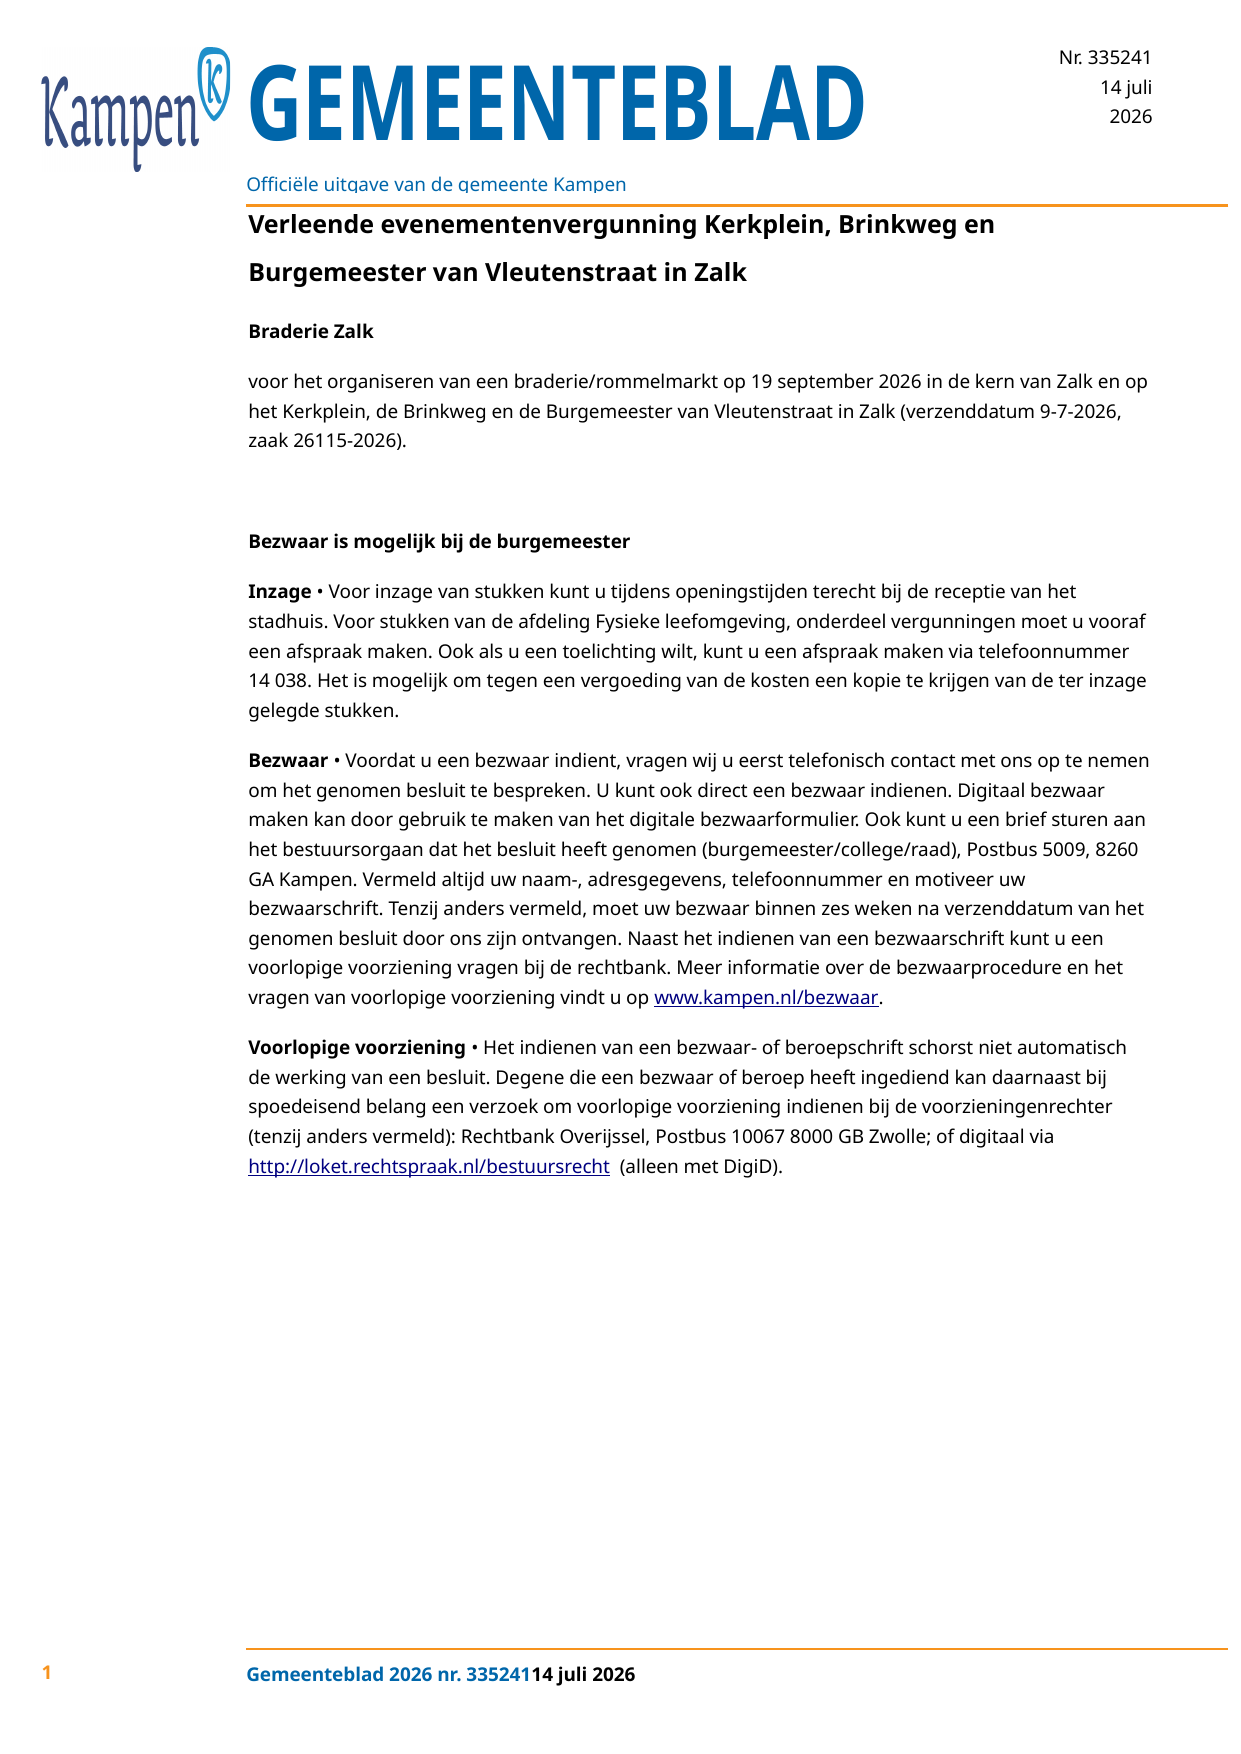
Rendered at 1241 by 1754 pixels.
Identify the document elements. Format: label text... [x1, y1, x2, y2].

text Bezwaar • Voordat u een bezwaar indient, vragen wij u eerst telefonisch contact met ons op te nemen om het genomen besluit te bespreken. U kunt ook direct een bezwaar indienen. Digitaal bezwaar maken kan door gebruik te maken van het digitale bezwaarformulier. Ook kunt u een brief sturen aan het bestuursorgaan dat het besluit heeft genomen (burgemeester/college/raad), Postbus 5009, 8260 GA Kampen. Vermeld altijd uw naam-, adresgegevens, telefoonnummer en motiveer uw bezwaarschrift. Tenzij anders vermeld, moet uw bezwaar binnen zes weken na verzenddatum van het genomen besluit door ons zijn ontvangen. Naast het indienen van een bezwaarschrift kunt u een voorlopige voorziening vragen bij de rechtbank. Meer informatie over de bezwaarprocedure en het vragen van voorlopige voorziening vindt u op www.kampen.nl/bezwaar. [248, 747, 1152, 1010]
text Bezwaar is mogelijk bij de burgemeester [248, 528, 1152, 554]
text voor het organiseren van een braderie/rommelmarkt op 19 september 2026 in de kern van Zalk en op het Kerkplein, de Brinkweg en de Burgemeester van Vleutenstraat in Zalk (verzenddatum 9-7-2026, zaak 26115-2026). [248, 368, 1152, 453]
text Braderie Zalk [248, 318, 1152, 344]
text Inzage • Voor inzage van stukken kunt u tijdens openingstijden terecht bij de receptie van het stadhuis. Voor stukken van de afdeling Fysieke leefomgeving, onderdeel vergunningen moet u vooraf een afspraak maken. Ook als u een toelichting wilt, kunt u een afspraak maken via telefoonnummer 14 038. Het is mogelijk om tegen een vergoeding van de kosten een kopie te krijgen van de ter inzage gelegde stukken. [248, 579, 1152, 723]
text Verleende evenementenvergunning Kerkplein, Brinkweg en Burgemeester van Vleutenstraat in Zalk [248, 207, 1152, 288]
text Voorlopige voorziening • Het indienen van een bezwaar- of beroepschrift schorst niet automatisch de werking van een besluit. Degene die een bezwaar of beroep heeft ingediend kan daarnaast bij spoedeisend belang een verzoek om voorlopige voorziening indienen bij de voorzieningenrechter (tenzij anders vermeld): Rechtbank Overijssel, Postbus 10067 8000 GB Zwolle; of digitaal via http://loket.rechtspraak.nl/bestuursrecht (alleen met DigiD). [248, 1034, 1152, 1179]
picture [41, 47, 231, 172]
